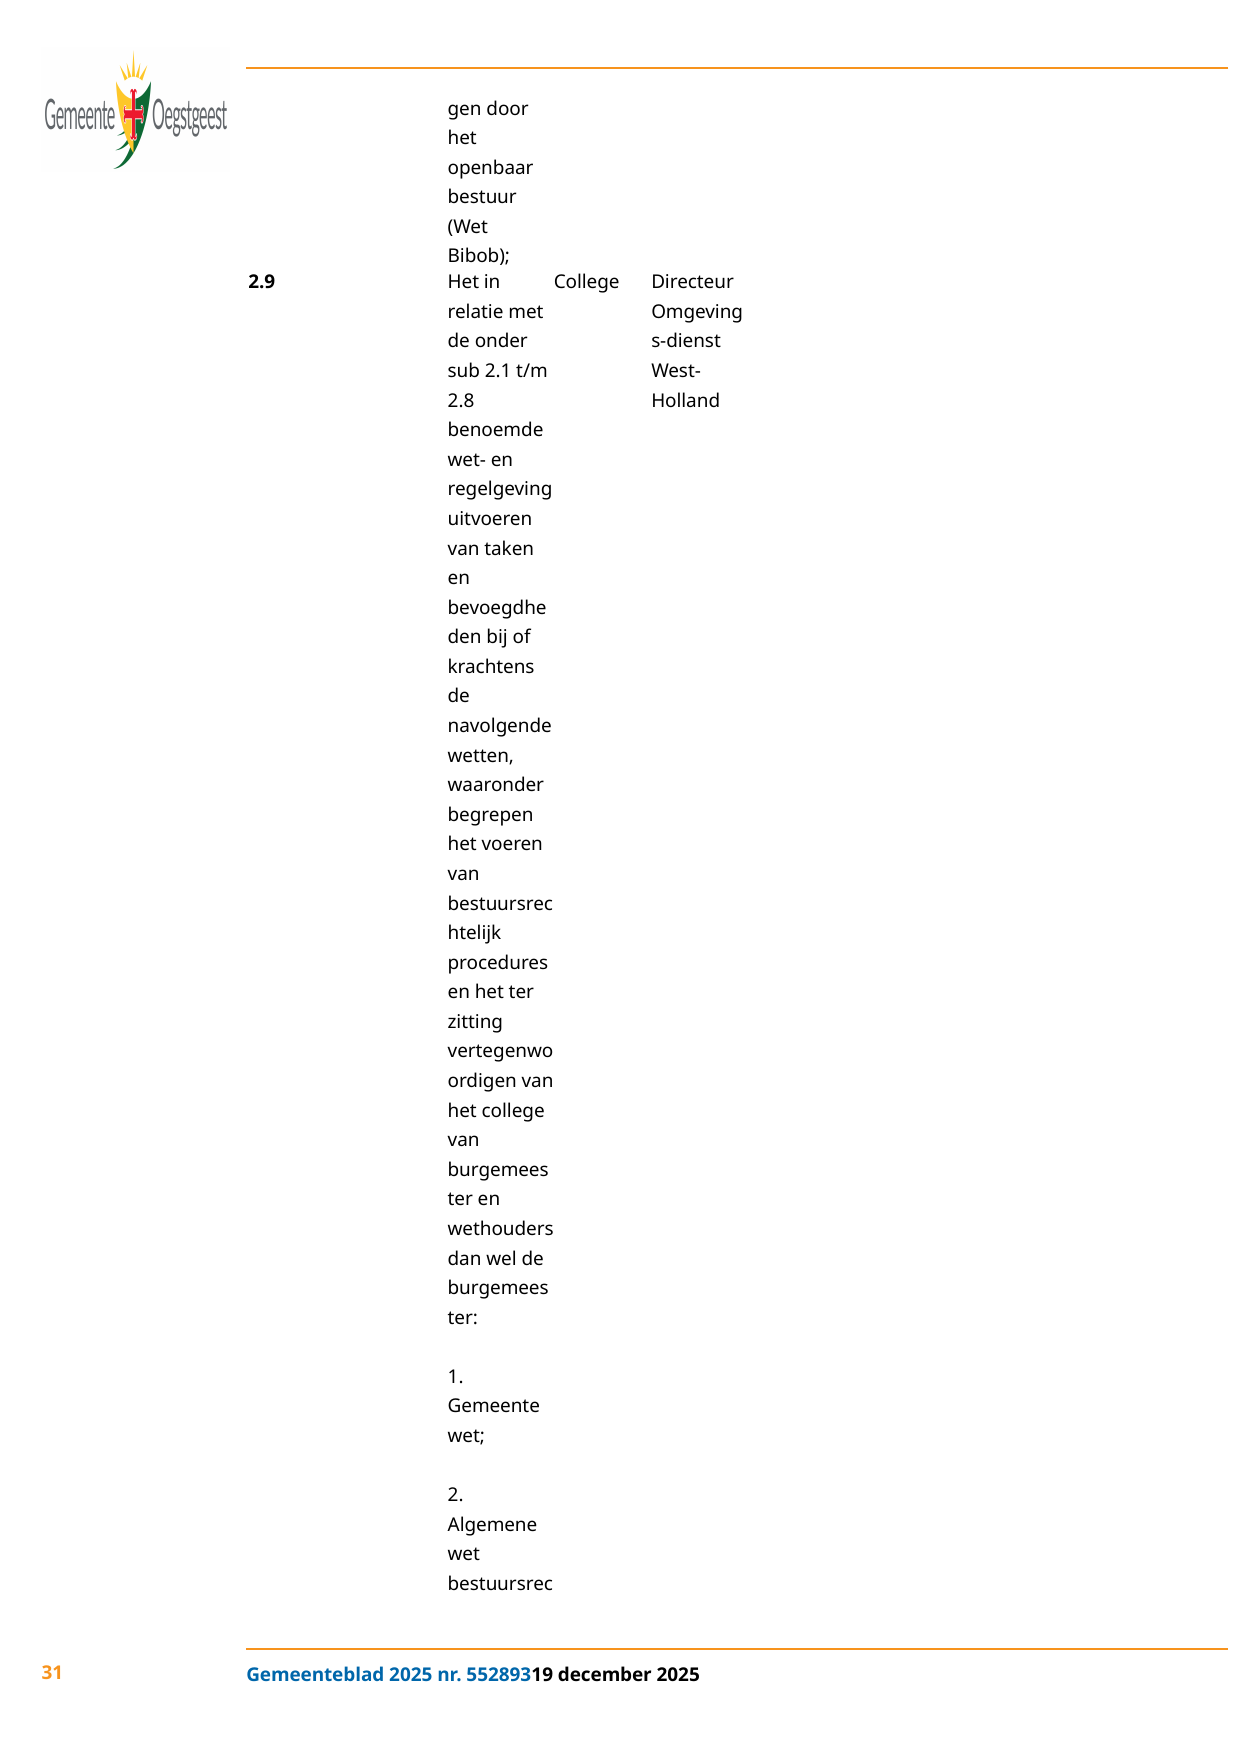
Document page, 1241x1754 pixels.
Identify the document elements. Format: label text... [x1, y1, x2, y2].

table_cell [846, 269, 944, 1596]
table_cell [749, 95, 846, 268]
table_cell [1041, 269, 1152, 1596]
table_cell Het in relatie met de onder sub 2.1 t/m 2.8 benoemde wet- en regelgeving uitvoeren van taken en bevoegdheden bij of krachtens de navolgende wetten, waaronder begrepen het voeren van bestuursrechtelijk procedures en het ter zitting vertegenwoordigen van het college van burgemeester en wethouders dan wel de burgemeester: 1. Gemeentewet; 2. Algemene wet bestuursrec [448, 269, 553, 1596]
table_cell [944, 269, 1041, 1596]
table_cell gen door het openbaar bestuur (Wet Bibob); [448, 95, 553, 268]
table_cell Directeur Omgevings-dienst West-Holland [651, 269, 748, 1596]
table_cell [346, 95, 447, 268]
table_cell [248, 95, 346, 268]
table_cell 2.9 [248, 269, 346, 1596]
table_cell [651, 95, 748, 268]
table_cell [346, 269, 447, 1596]
table_cell [1041, 95, 1152, 268]
table_cell [554, 95, 651, 268]
table_cell College [554, 269, 651, 1596]
table_cell [846, 95, 944, 268]
picture [41, 47, 231, 172]
table_cell [749, 269, 846, 1596]
table_cell [944, 95, 1041, 268]
